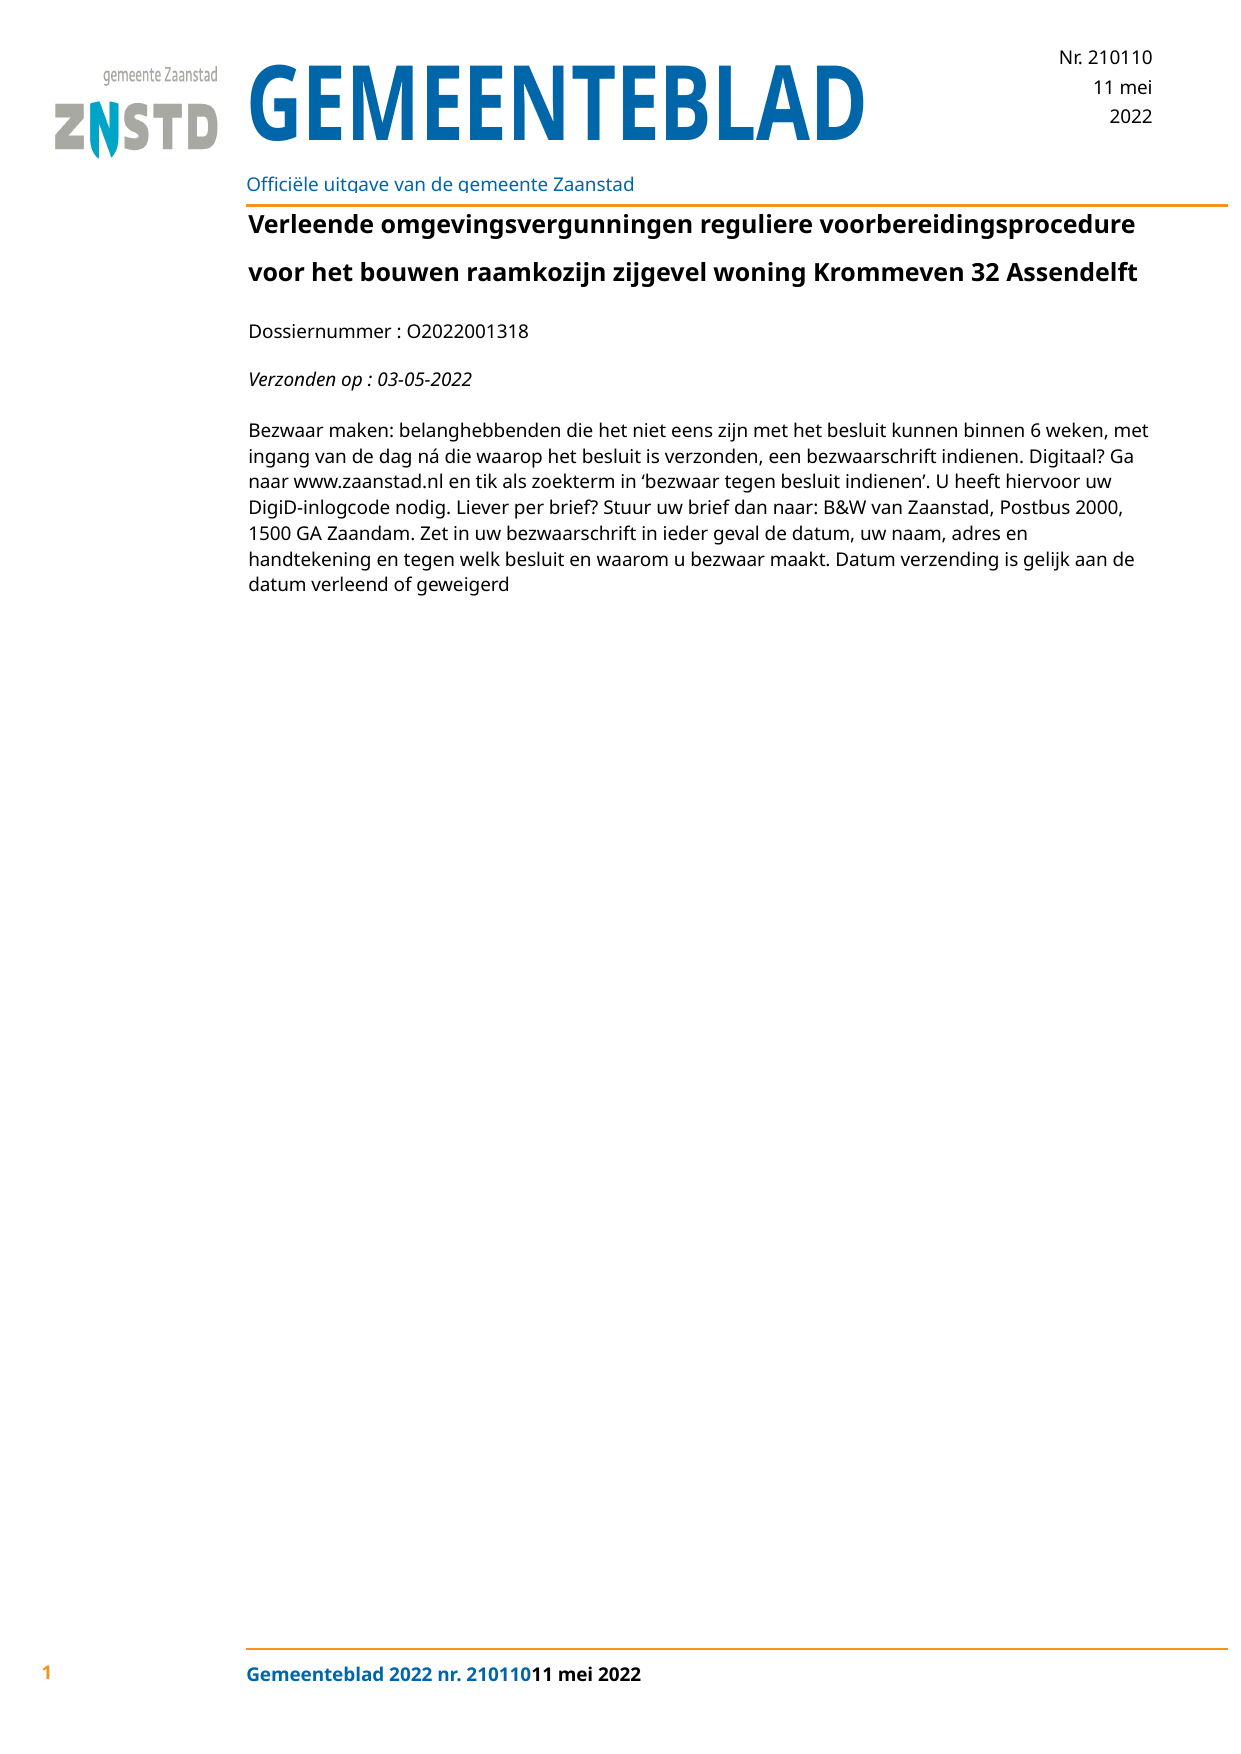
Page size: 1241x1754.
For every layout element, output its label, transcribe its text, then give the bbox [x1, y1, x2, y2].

picture [41, 47, 231, 172]
text Verzonden op : 03-05-2022 [248, 366, 1152, 391]
text Dossiernummer : O2022001318 [248, 318, 1152, 344]
text Bezwaar maken: belanghebbenden die het niet eens zijn met het besluit kunnen binnen 6 weken, met ingang van de dag ná die waarop het besluit is verzonden, een bezwaarschrift indienen. Digitaal? Ga naar www.zaanstad.nl en tik als zoekterm in ‘bezwaar tegen besluit indienen’. U heeft hiervoor uw DigiD-inlogcode nodig. Liever per brief? Stuur uw brief dan naar: B&W van Zaanstad, Postbus 2000, 1500 GA Zaandam. Zet in uw bezwaarschrift in ieder geval de datum, uw naam, adres en handtekening en tegen welk besluit en waarom u bezwaar maakt. Datum verzending is gelijk aan de datum verleend of geweigerd [248, 417, 1152, 597]
text Verleende omgevingsvergunningen reguliere voorbereidingsprocedure voor het bouwen raamkozijn zijgevel woning Krommeven 32 Assendelft [248, 207, 1152, 288]
